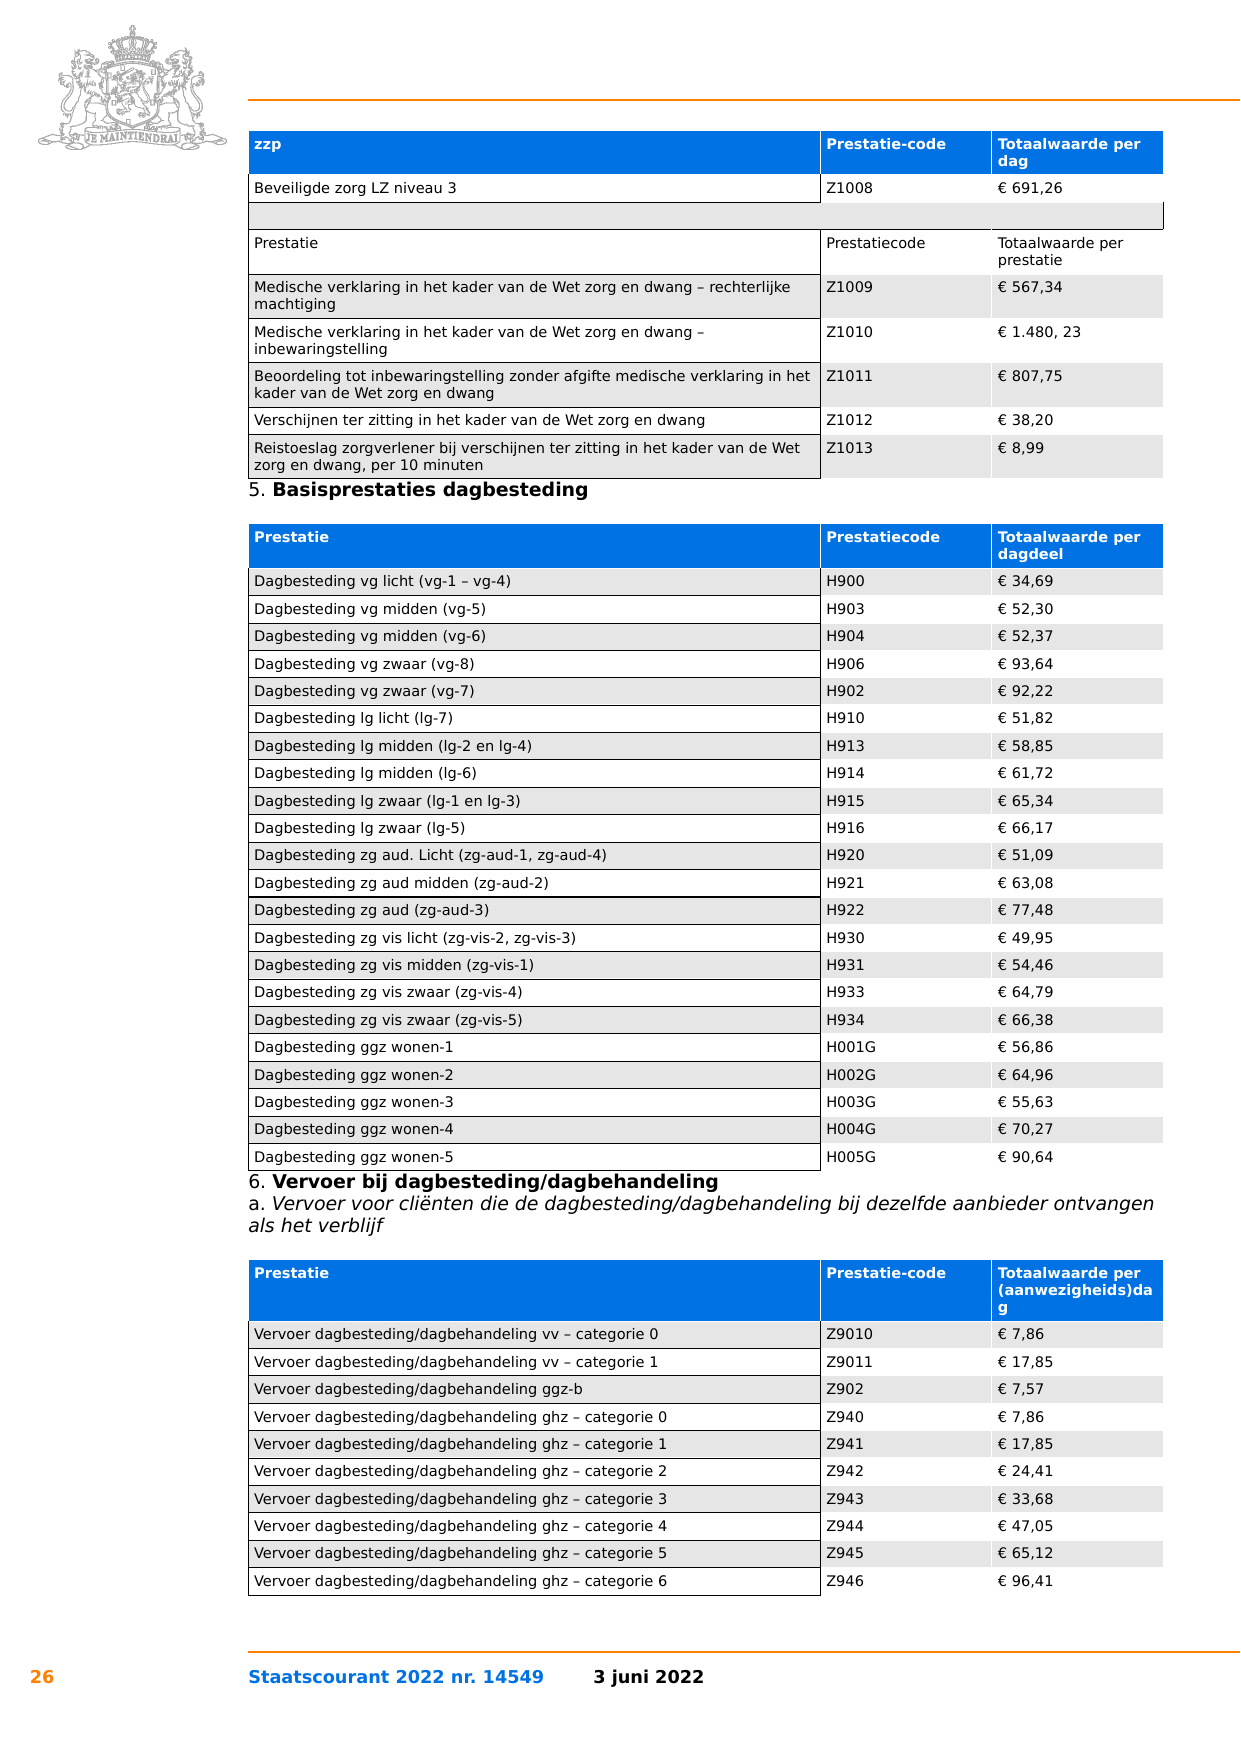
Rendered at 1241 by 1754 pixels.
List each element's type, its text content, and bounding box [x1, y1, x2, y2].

table_cell Dagbesteding ggz wonen-4 [249, 1117, 820, 1143]
table_cell Dagbesteding vg zwaar (vg-8) [249, 651, 820, 677]
table_cell Z1012 [821, 408, 991, 434]
table_cell € 64,79 [992, 980, 1163, 1006]
table_cell Dagbesteding zg vis midden (zg-vis-1) [249, 952, 820, 978]
table_cell Medische verklaring in het kader van de Wet zorg en dwang – inbewaringstelling [249, 319, 820, 362]
table_cell Dagbesteding lg zwaar (lg-5) [249, 815, 820, 842]
table_cell H931 [821, 952, 991, 978]
table_cell Z945 [821, 1541, 991, 1567]
table_cell Dagbesteding ggz wonen-3 [249, 1089, 820, 1116]
table_cell Vervoer dagbesteding/dagbehandeling ghz – categorie 0 [249, 1404, 820, 1430]
table_cell H914 [821, 760, 991, 787]
table_cell € 52,30 [992, 596, 1163, 622]
table_cell H920 [821, 843, 991, 869]
table_header Prestatiecode [821, 524, 991, 568]
table_cell Dagbesteding ggz wonen-2 [249, 1062, 820, 1088]
table_cell € 51,82 [992, 706, 1163, 732]
table_header Totaalwaarde per dagdeel [992, 524, 1163, 568]
table_cell € 33,68 [992, 1486, 1163, 1512]
table_cell € 65,34 [992, 788, 1163, 814]
table_header Totaalwaarde per (aanwezigheids)dag [992, 1260, 1163, 1321]
table_cell Z1013 [821, 435, 991, 478]
table_cell Dagbesteding ggz wonen-5 [249, 1144, 820, 1170]
table_cell Z946 [821, 1568, 991, 1594]
table_cell Dagbesteding zg aud (zg-aud-3) [249, 898, 820, 924]
table_cell H003G [821, 1089, 991, 1116]
table_cell Dagbesteding ggz wonen-1 [249, 1034, 820, 1061]
table_cell Beoordeling tot inbewaringstelling zonder afgifte medische verklaring in het kader van de Wet zorg en dwang [249, 363, 820, 407]
table_cell H916 [821, 815, 991, 842]
table_cell H913 [821, 733, 991, 759]
table_cell Vervoer dagbesteding/dagbehandeling vv – categorie 1 [249, 1349, 820, 1375]
table_cell Vervoer dagbesteding/dagbehandeling ghz – categorie 3 [249, 1486, 820, 1512]
table_header Prestatie-code [821, 1260, 991, 1321]
table_cell € 93,64 [992, 651, 1163, 677]
table_cell Z944 [821, 1513, 991, 1540]
table_cell Z1011 [821, 363, 991, 407]
table_cell € 63,08 [992, 870, 1163, 896]
table_cell Vervoer dagbesteding/dagbehandeling ghz – categorie 4 [249, 1513, 820, 1540]
table_cell Dagbesteding lg licht (lg-7) [249, 706, 820, 732]
table_cell Dagbesteding zg vis zwaar (zg-vis-5) [249, 1007, 820, 1033]
table_cell Dagbesteding lg midden (lg-6) [249, 760, 820, 787]
table_cell Z902 [821, 1376, 991, 1403]
table_cell € 691,26 [992, 175, 1163, 202]
table_cell H906 [821, 651, 991, 677]
table_cell Prestatiecode [821, 230, 991, 273]
table_cell Vervoer dagbesteding/dagbehandeling ghz – categorie 5 [249, 1541, 820, 1567]
table_cell Z940 [821, 1404, 991, 1430]
table_cell Dagbesteding vg zwaar (vg-7) [249, 678, 820, 704]
table_cell H915 [821, 788, 991, 814]
table_cell H921 [821, 870, 991, 896]
table_cell H903 [821, 596, 991, 622]
table_cell € 51,09 [992, 843, 1163, 869]
table_cell € 65,12 [992, 1541, 1163, 1567]
picture [38, 25, 227, 150]
table_cell € 8,99 [992, 435, 1163, 478]
table_cell Dagbesteding zg aud. Licht (zg-aud-1, zg-aud-4) [249, 843, 820, 869]
table_cell Medische verklaring in het kader van de Wet zorg en dwang – rechterlijke machtiging [249, 275, 820, 318]
table_cell € 66,17 [992, 815, 1163, 842]
table_cell Z941 [821, 1431, 991, 1457]
text a. Vervoer voor cliënten die de dagbesteding/dagbehandeling bij dezelfde aanbieder ontvangen als het verblijf [248, 1193, 1163, 1237]
table_cell Vervoer dagbesteding/dagbehandeling vv – categorie 0 [249, 1322, 820, 1348]
table_cell Vervoer dagbesteding/dagbehandeling ggz-b [249, 1376, 820, 1403]
table_header Prestatie [249, 524, 820, 568]
table_cell Beveiligde zorg LZ niveau 3 [249, 175, 820, 202]
table_cell € 61,72 [992, 760, 1163, 787]
table_header zzp [249, 131, 820, 174]
table_cell € 70,27 [992, 1117, 1163, 1143]
table_cell H934 [821, 1007, 991, 1033]
table_cell H904 [821, 624, 991, 650]
table_cell € 64,96 [992, 1062, 1163, 1088]
table_cell Vervoer dagbesteding/dagbehandeling ghz – categorie 2 [249, 1459, 820, 1485]
table_cell € 55,63 [992, 1089, 1163, 1116]
table_cell H004G [821, 1117, 991, 1143]
table_cell Vervoer dagbesteding/dagbehandeling ghz – categorie 6 [249, 1568, 820, 1594]
table_cell € 7,86 [992, 1322, 1163, 1348]
table_cell € 90,64 [992, 1144, 1163, 1170]
table_cell € 1.480, 23 [992, 319, 1163, 362]
table_cell H922 [821, 898, 991, 924]
table_cell Verschijnen ter zitting in het kader van de Wet zorg en dwang [249, 408, 820, 434]
table_cell H002G [821, 1062, 991, 1088]
table_cell € 49,95 [992, 925, 1163, 951]
table_cell Prestatie [249, 230, 820, 273]
table_cell H933 [821, 980, 991, 1006]
table_cell Dagbesteding zg vis zwaar (zg-vis-4) [249, 980, 820, 1006]
table_cell Reistoeslag zorgverlener bij verschijnen ter zitting in het kader van de Wet zorg en dwang, per 10 minuten [249, 435, 820, 478]
table_cell Dagbesteding zg aud midden (zg-aud-2) [249, 870, 820, 896]
table_cell € 17,85 [992, 1431, 1163, 1457]
table_cell H902 [821, 678, 991, 704]
table_cell Z1010 [821, 319, 991, 362]
table_cell Z1008 [821, 175, 991, 202]
table_cell Z1009 [821, 275, 991, 318]
table_cell [249, 203, 1163, 229]
table_cell H900 [821, 569, 991, 595]
table_cell Dagbesteding vg midden (vg-6) [249, 624, 820, 650]
table_cell Dagbesteding zg vis licht (zg-vis-2, zg-vis-3) [249, 925, 820, 951]
table_cell € 17,85 [992, 1349, 1163, 1375]
table_header Prestatie-code [821, 131, 991, 174]
table_cell € 34,69 [992, 569, 1163, 595]
table_cell € 38,20 [992, 408, 1163, 434]
text 6. Vervoer bij dagbesteding/dagbehandeling [248, 1171, 1163, 1193]
text 5. Basisprestaties dagbesteding [248, 479, 1163, 501]
table_cell H005G [821, 1144, 991, 1170]
table_cell Z942 [821, 1459, 991, 1485]
table_cell Dagbesteding vg midden (vg-5) [249, 596, 820, 622]
table_cell € 7,86 [992, 1404, 1163, 1430]
table_cell € 58,85 [992, 733, 1163, 759]
table_cell Totaalwaarde per prestatie [992, 230, 1163, 273]
table_cell € 7,57 [992, 1376, 1163, 1403]
table_cell € 52,37 [992, 624, 1163, 650]
table_cell H001G [821, 1034, 991, 1061]
table_cell H910 [821, 706, 991, 732]
table_header Totaalwaarde per dag [992, 131, 1163, 174]
table_cell € 66,38 [992, 1007, 1163, 1033]
table_cell Z9010 [821, 1322, 991, 1348]
table_cell Dagbesteding vg licht (vg-1 – vg-4) [249, 569, 820, 595]
table_cell € 24,41 [992, 1459, 1163, 1485]
table_cell € 96,41 [992, 1568, 1163, 1594]
table_cell € 807,75 [992, 363, 1163, 407]
table_cell € 77,48 [992, 898, 1163, 924]
table_cell € 92,22 [992, 678, 1163, 704]
table_cell Dagbesteding lg midden (lg-2 en lg-4) [249, 733, 820, 759]
table_cell € 47,05 [992, 1513, 1163, 1540]
table_cell € 56,86 [992, 1034, 1163, 1061]
table_cell € 567,34 [992, 275, 1163, 318]
table_cell Z943 [821, 1486, 991, 1512]
table_cell Dagbesteding lg zwaar (lg-1 en lg-3) [249, 788, 820, 814]
table_cell H930 [821, 925, 991, 951]
table_cell Z9011 [821, 1349, 991, 1375]
table_cell Vervoer dagbesteding/dagbehandeling ghz – categorie 1 [249, 1431, 820, 1457]
table_header Prestatie [249, 1260, 820, 1321]
table_cell € 54,46 [992, 952, 1163, 978]
